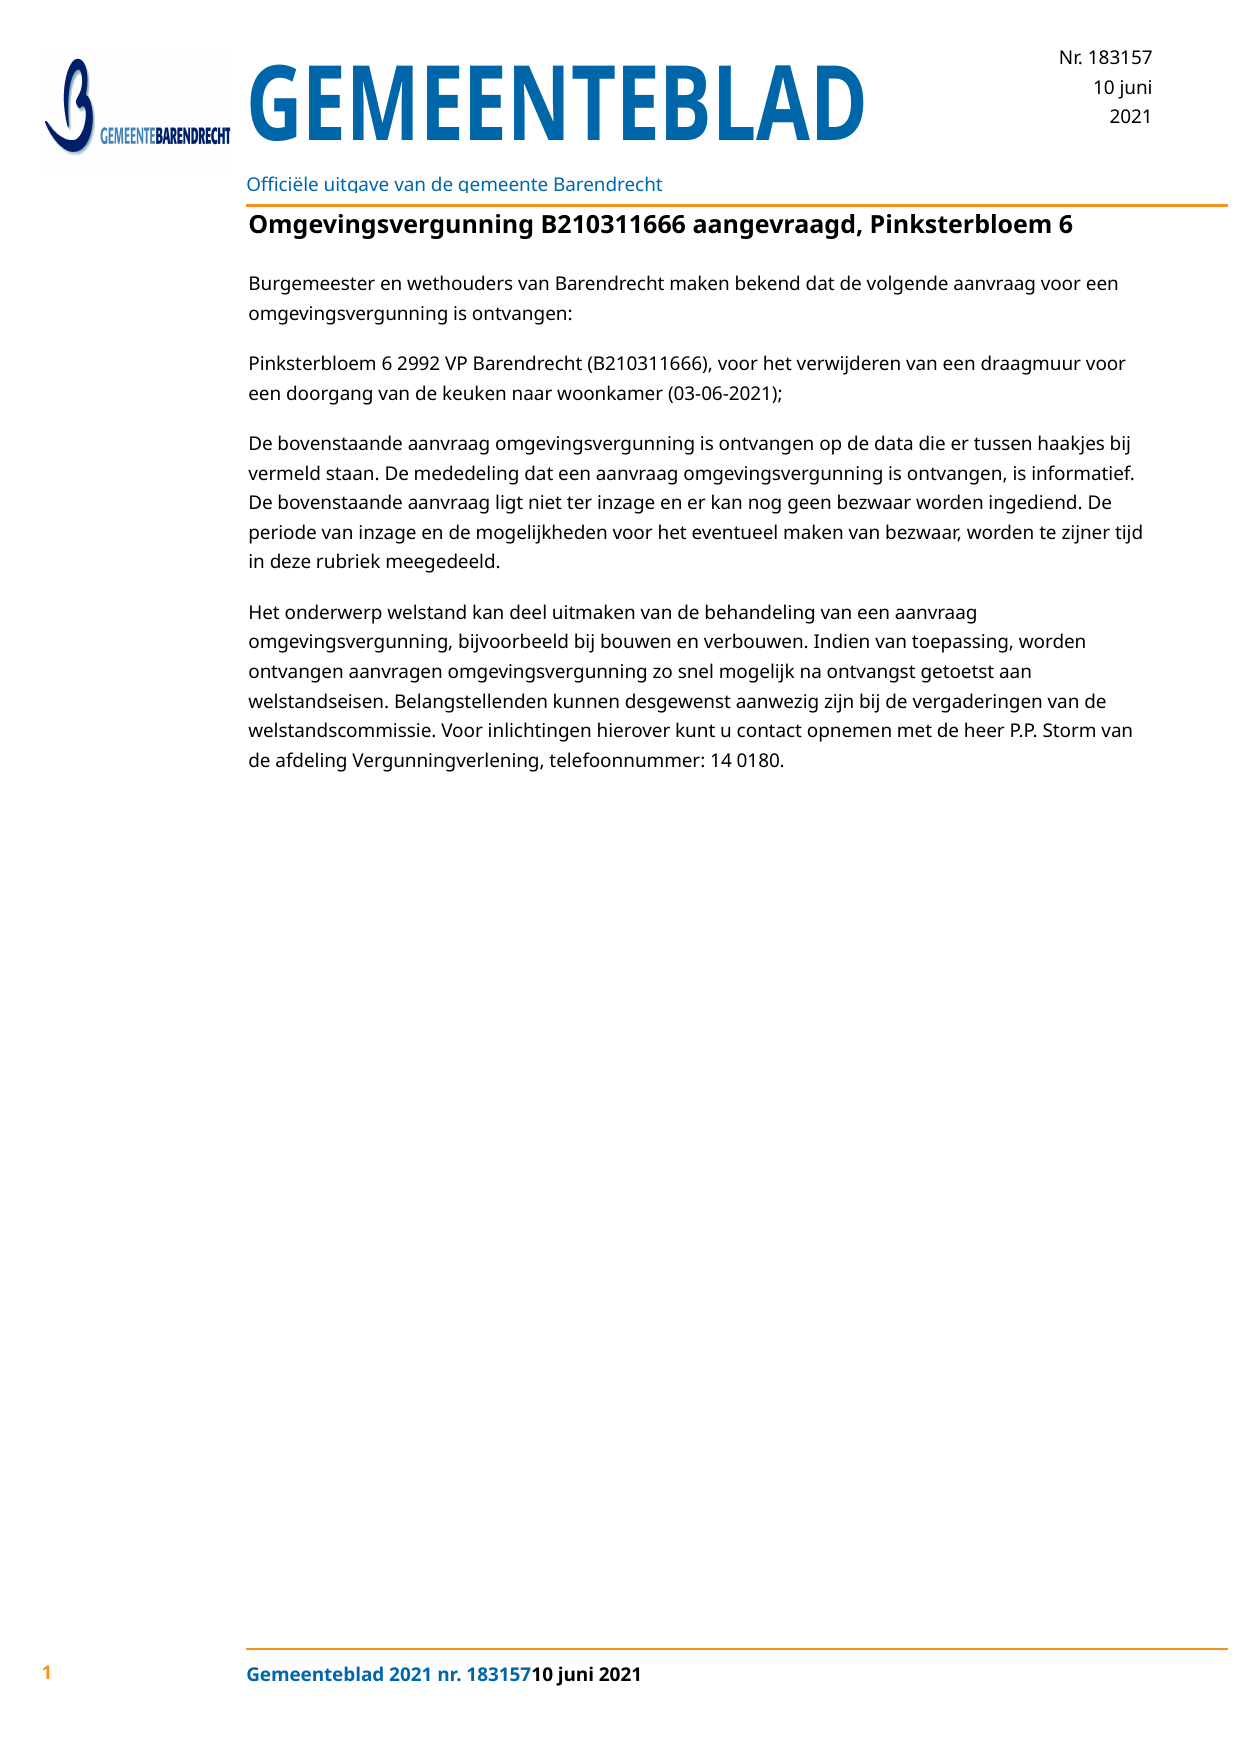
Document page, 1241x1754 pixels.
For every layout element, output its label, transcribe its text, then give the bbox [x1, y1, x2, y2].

text Het onderwerp welstand kan deel uitmaken van de behandeling van een aanvraag omgevingsvergunning, bijvoorbeeld bij bouwen en verbouwen. Indien van toepassing, worden ontvangen aanvragen omgevingsvergunning zo snel mogelijk na ontvangst getoetst aan welstandseisen. Belangstellenden kunnen desgewenst aanwezig zijn bij de vergaderingen van de welstandscommissie. Voor inlichtingen hierover kunt u contact opnemen met de heer P.P. Storm van de afdeling Vergunningverlening, telefoonnummer: 14 0180. [248, 599, 1152, 773]
text Pinksterbloem 6 2992 VP Barendrecht (B210311666), voor het verwijderen van een draagmuur voor een doorgang van de keuken naar woonkamer (03-06-2021); [248, 350, 1152, 406]
text Burgemeester en wethouders van Barendrecht maken bekend dat de volgende aanvraag voor een omgevingsvergunning is ontvangen: [248, 270, 1152, 326]
text De bovenstaande aanvraag omgevingsvergunning is ontvangen op de data die er tussen haakjes bij vermeld staan. De mededeling dat een aanvraag omgevingsvergunning is ontvangen, is informatief. De bovenstaande aanvraag ligt niet ter inzage en er kan nog geen bezwaar worden ingediend. De periode van inzage en de mogelijkheden voor het eventueel maken van bezwaar, worden te zijner tijd in deze rubriek meegedeeld. [248, 430, 1152, 574]
text Omgevingsvergunning B210311666 aangevraagd, Pinksterbloem 6 [248, 207, 1152, 241]
picture [41, 47, 231, 172]
